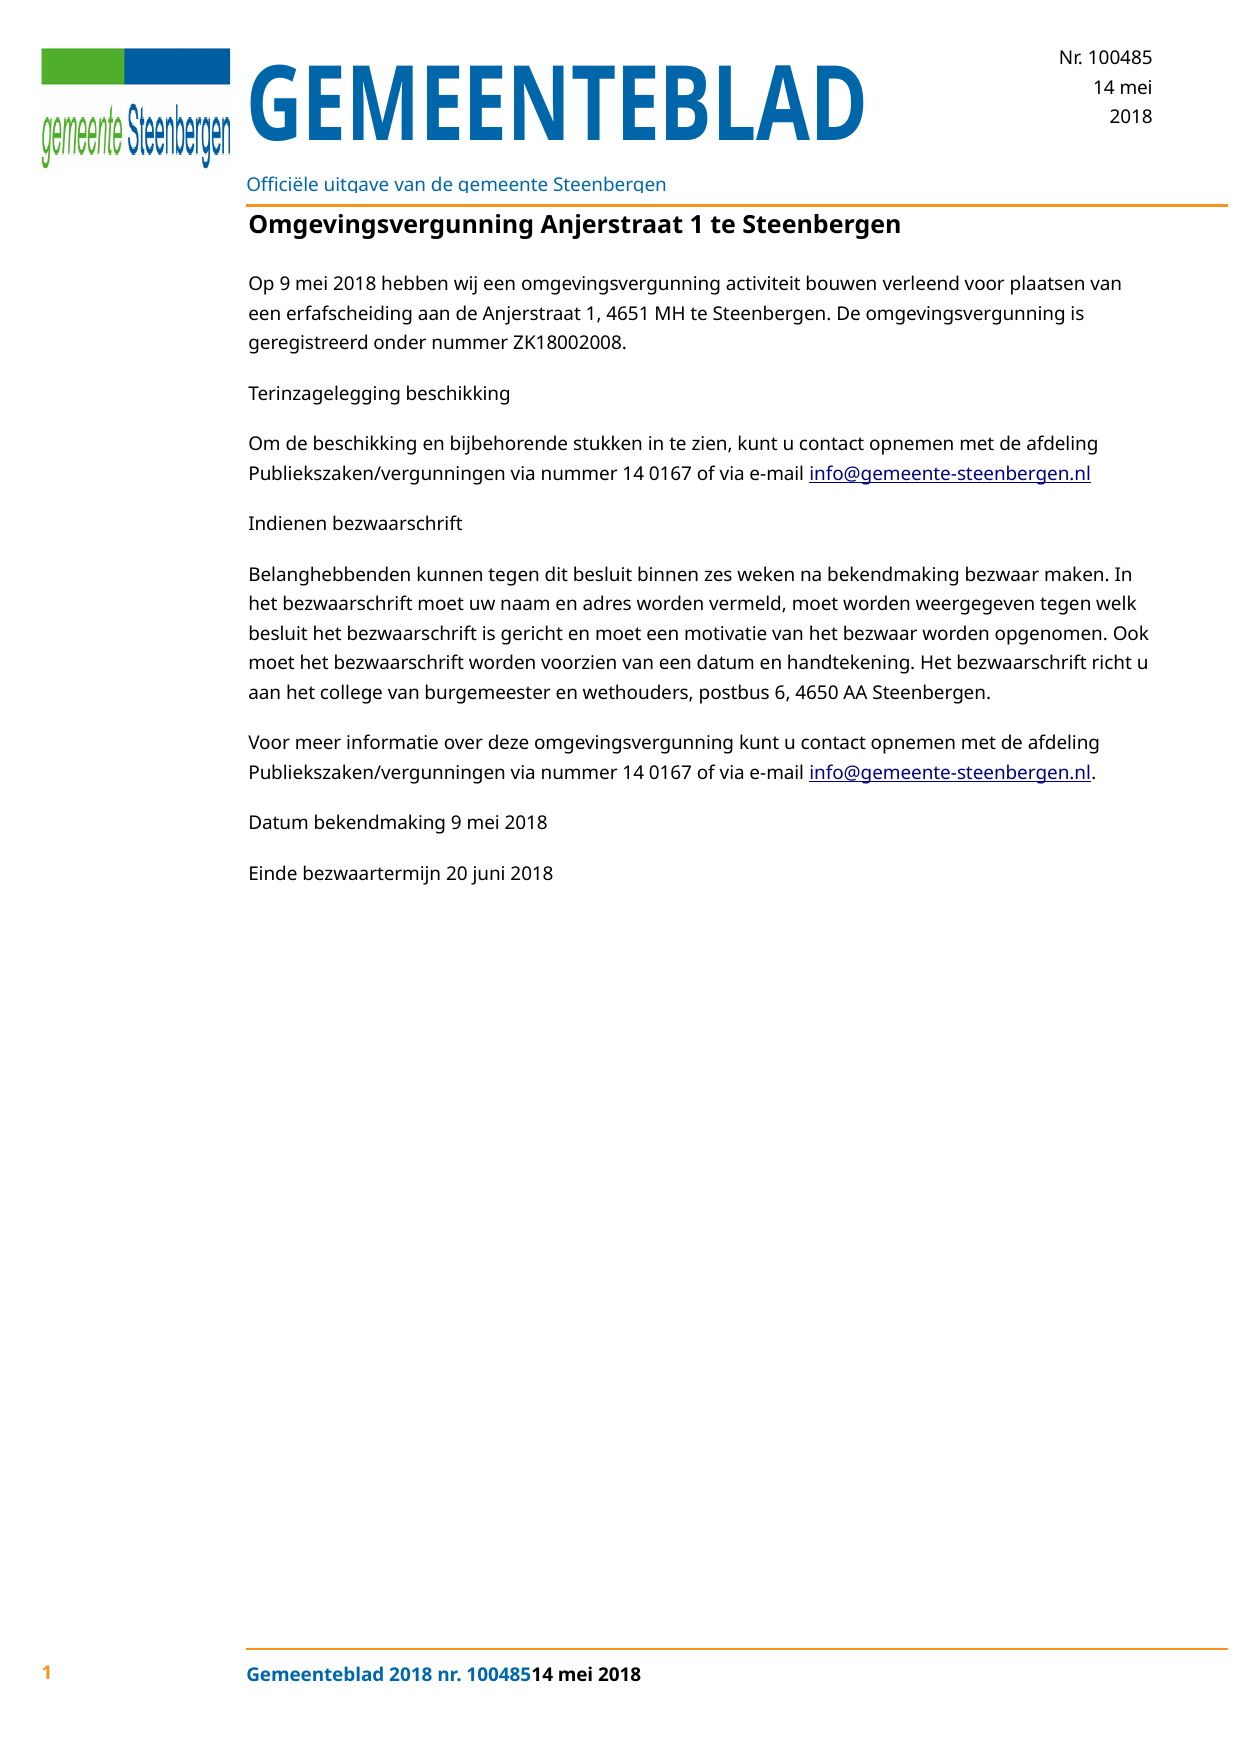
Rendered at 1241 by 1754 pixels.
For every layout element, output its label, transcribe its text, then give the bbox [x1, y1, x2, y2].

text Terinzagelegging beschikking [248, 380, 1152, 406]
text Belanghebbenden kunnen tegen dit besluit binnen zes weken na bekendmaking bezwaar maken. In het bezwaarschrift moet uw naam en adres worden vermeld, moet worden weergegeven tegen welk besluit het bezwaarschrift is gericht en moet een motivatie van het bezwaar worden opgenomen. Ook moet het bezwaarschrift worden voorzien van een datum en handtekening. Het bezwaarschrift richt u aan het college van burgemeester en wethouders, postbus 6, 4650 AA Steenbergen. [248, 561, 1152, 705]
text Omgevingsvergunning Anjerstraat 1 te Steenbergen [248, 207, 1152, 241]
text Datum bekendmaking 9 mei 2018 [248, 809, 1152, 835]
text Indienen bezwaarschrift [248, 510, 1152, 536]
text Op 9 mei 2018 hebben wij een omgevingsvergunning activiteit bouwen verleend voor plaatsen van een erfafscheiding aan de Anjerstraat 1, 4651 MH te Steenbergen. De omgevingsvergunning is geregistreerd onder nummer ZK18002008. [248, 270, 1152, 355]
text Om de beschikking en bijbehorende stukken in te zien, kunt u contact opnemen met de afdeling Publiekszaken/vergunningen via nummer 14 0167 of via e-mail info@gemeente-steenbergen.nl [248, 430, 1152, 486]
text Einde bezwaartermijn 20 juni 2018 [248, 860, 1152, 886]
picture [41, 47, 231, 172]
text Voor meer informatie over deze omgevingsvergunning kunt u contact opnemen met de afdeling Publiekszaken/vergunningen via nummer 14 0167 of via e-mail info@gemeente-steenbergen.nl. [248, 729, 1152, 785]
